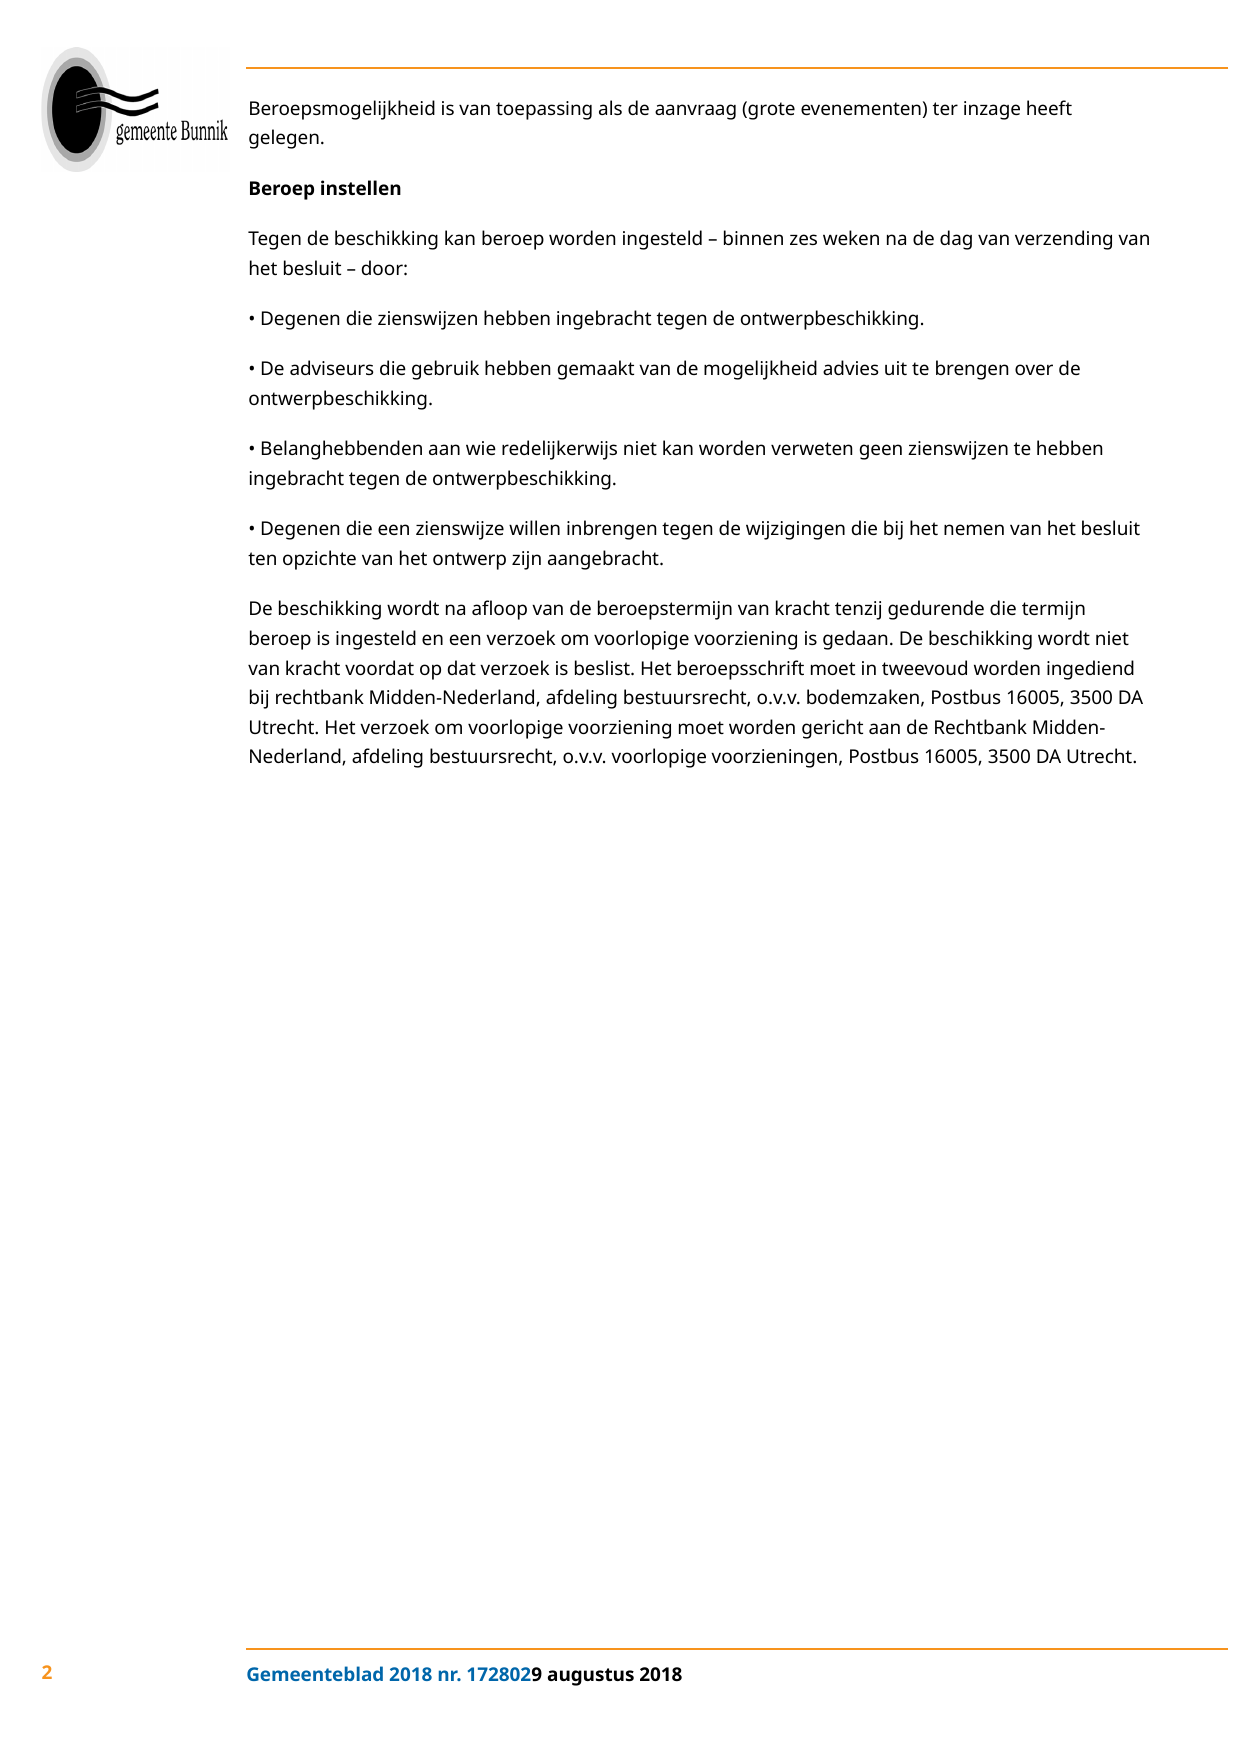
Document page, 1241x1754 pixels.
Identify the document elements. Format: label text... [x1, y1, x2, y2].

text • De adviseurs die gebruik hebben gemaakt van de mogelijkheid advies uit te brengen over de ontwerpbeschikking. [248, 356, 1152, 411]
text • Degenen die een zienswijze willen inbrengen tegen de wijzigingen die bij het nemen van het besluit ten opzichte van het ontwerp zijn aangebracht. [248, 516, 1152, 571]
text Beroep instellen [248, 175, 1152, 201]
text De beschikking wordt na afloop van de beroepstermijn van kracht tenzij gedurende die termijn beroep is ingesteld en een verzoek om voorlopige voorziening is gedaan. De beschikking wordt niet van kracht voordat op dat verzoek is beslist. Het beroepsschrift moet in tweevoud worden ingediend bij rechtbank Midden-Nederland, afdeling bestuursrecht, o.v.v. bodemzaken, Postbus 16005, 3500 DA Utrecht. Het verzoek om voorlopige voorziening moet worden gericht aan de Rechtbank Midden-Nederland, afdeling bestuursrecht, o.v.v. voorlopige voorzieningen, Postbus 16005, 3500 DA Utrecht. [248, 596, 1152, 769]
text • Belanghebbenden aan wie redelijkerwijs niet kan worden verweten geen zienswijzen te hebben ingebracht tegen de ontwerpbeschikking. [248, 436, 1152, 491]
picture [41, 47, 231, 172]
text Beroepsmogelijkheid is van toepassing als de aanvraag (grote evenementen) ter inzage heeft gelegen. [248, 95, 1152, 150]
text • Degenen die zienswijzen hebben ingebracht tegen de ontwerpbeschikking. [248, 305, 1152, 331]
text Tegen de beschikking kan beroep worden ingesteld – binnen zes weken na de dag van verzending van het besluit – door: [248, 225, 1152, 281]
